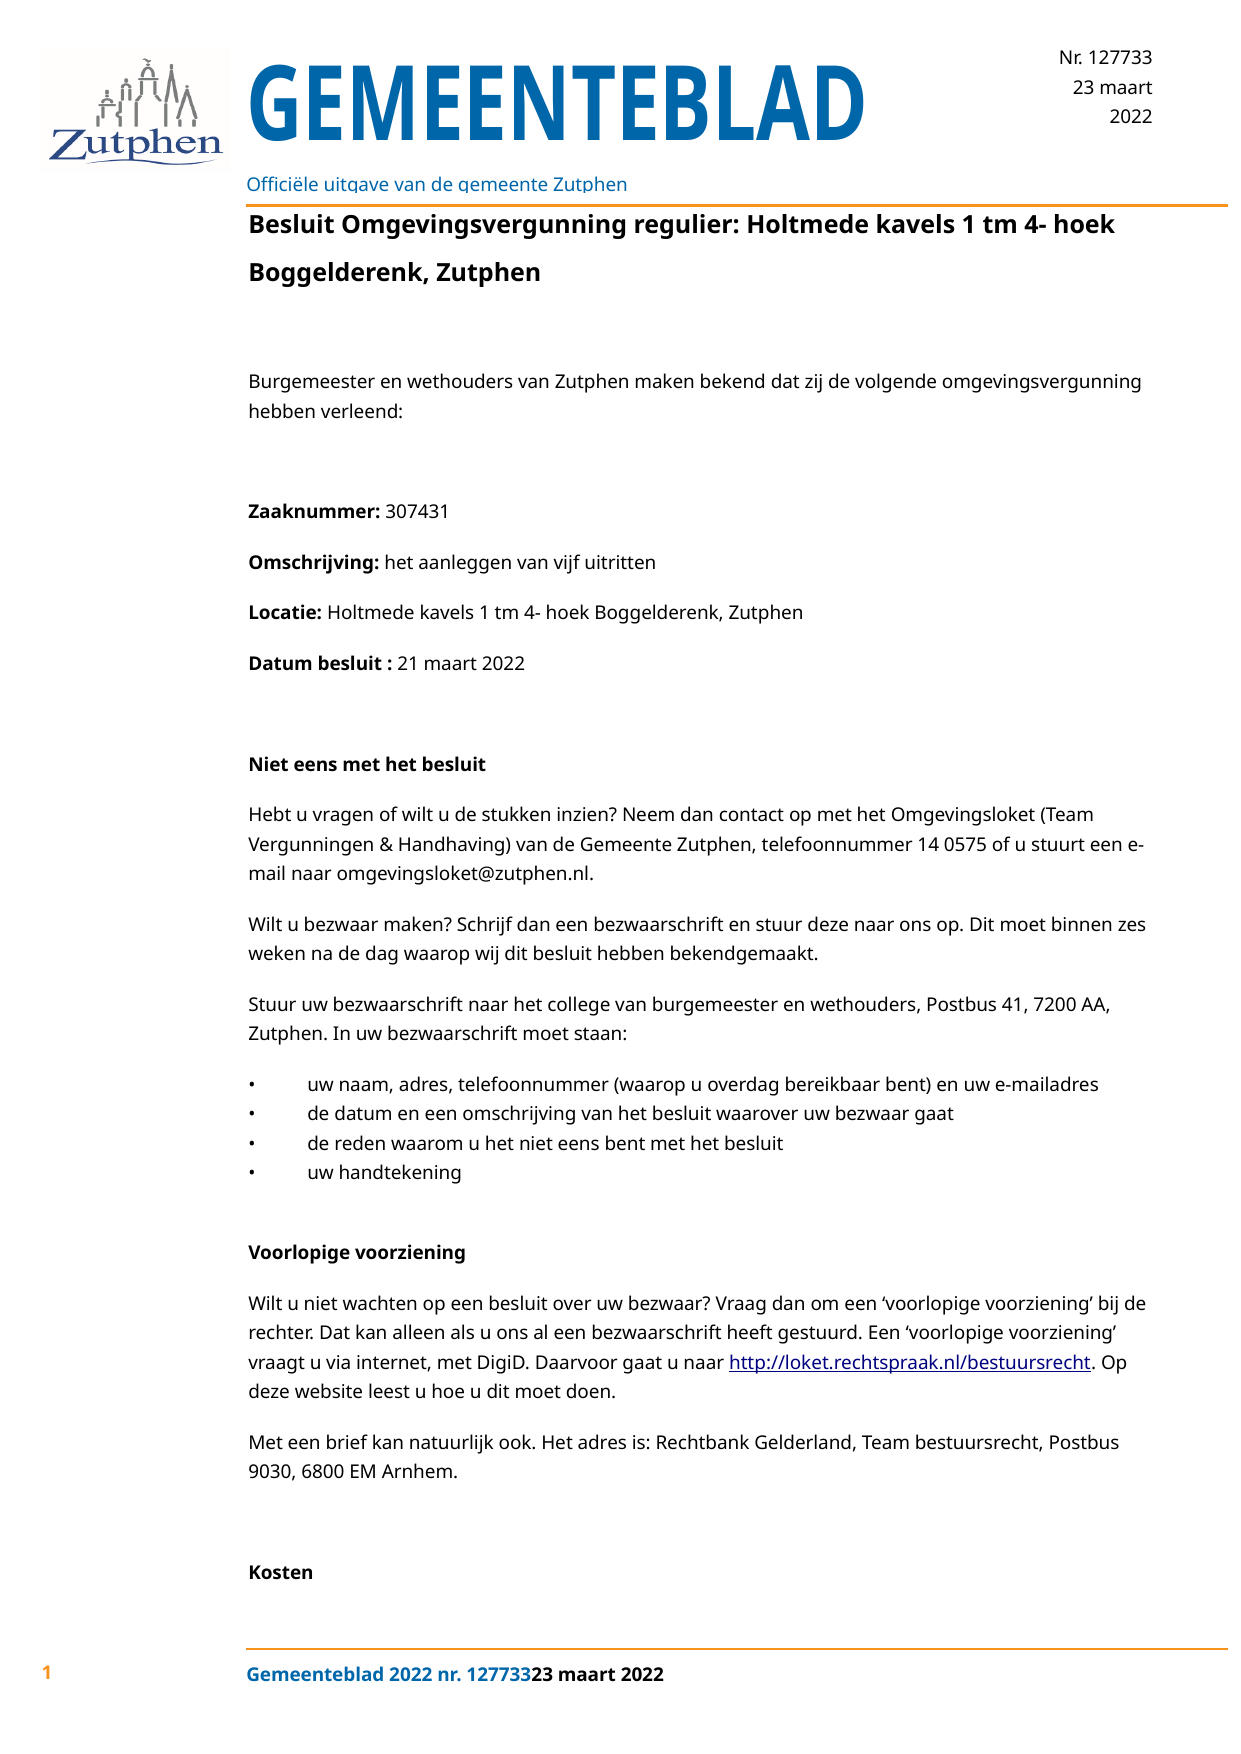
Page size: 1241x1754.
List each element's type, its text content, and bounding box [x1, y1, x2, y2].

list uw handtekening [248, 1159, 1152, 1185]
text Besluit Omgevingsvergunning regulier: Holtmede kavels 1 tm 4- hoek Boggelderenk, Zutphen [248, 207, 1152, 288]
text Voorlopige voorziening [248, 1239, 1152, 1265]
text Locatie: Holtmede kavels 1 tm 4- hoek Boggelderenk, Zutphen [248, 599, 1152, 625]
text Kosten [248, 1559, 1152, 1585]
picture [41, 47, 231, 172]
text Met een brief kan natuurlijk ook. Het adres is: Rechtbank Gelderland, Team bestuursrecht, Postbus 9030, 6800 EM Arnhem. [248, 1429, 1152, 1484]
text Wilt u niet wachten op een besluit over uw bezwaar? Vraag dan om een ‘voorlopige voorziening’ bij de rechter. Dat kan alleen als u ons al een bezwaarschrift heeft gestuurd. Een ‘voorlopige voorziening’ vraagt u via internet, met DigiD. Daarvoor gaat u naar http://loket.rechtspraak.nl/bestuursrecht. Op deze website leest u hoe u dit moet doen. [248, 1290, 1152, 1404]
text Hebt u vragen of wilt u de stukken inzien? Neem dan contact op met het Omgevingsloket (Team Vergunningen & Handhaving) van de Gemeente Zutphen, telefoonnummer 14 0575 of u stuurt een e-mail naar omgevingsloket@zutphen.nl. [248, 801, 1152, 886]
text Niet eens met het besluit [248, 751, 1152, 777]
list de datum en een omschrijving van het besluit waarover uw bezwaar gaat [248, 1100, 1152, 1126]
text Burgemeester en wethouders van Zutphen maken bekend dat zij de volgende omgevingsvergunning hebben verleend: [248, 368, 1152, 424]
list uw naam, adres, telefoonnummer (waarop u overdag bereikbaar bent) en uw e-mailadres [248, 1071, 1152, 1097]
text Stuur uw bezwaarschrift naar het college van burgemeester en wethouders, Postbus 41, 7200 AA, Zutphen. In uw bezwaarschrift moet staan: [248, 991, 1152, 1046]
text Wilt u bezwaar maken? Schrijf dan een bezwaarschrift en stuur deze naar ons op. Dit moet binnen zes weken na de dag waarop wij dit besluit hebben bekendgemaakt. [248, 911, 1152, 966]
text Omschrijving: het aanleggen van vijf uitritten [248, 549, 1152, 575]
list de reden waarom u het niet eens bent met het besluit [248, 1130, 1152, 1156]
text Zaaknummer: 307431 [248, 499, 1152, 524]
text Datum besluit : 21 maart 2022 [248, 650, 1152, 676]
